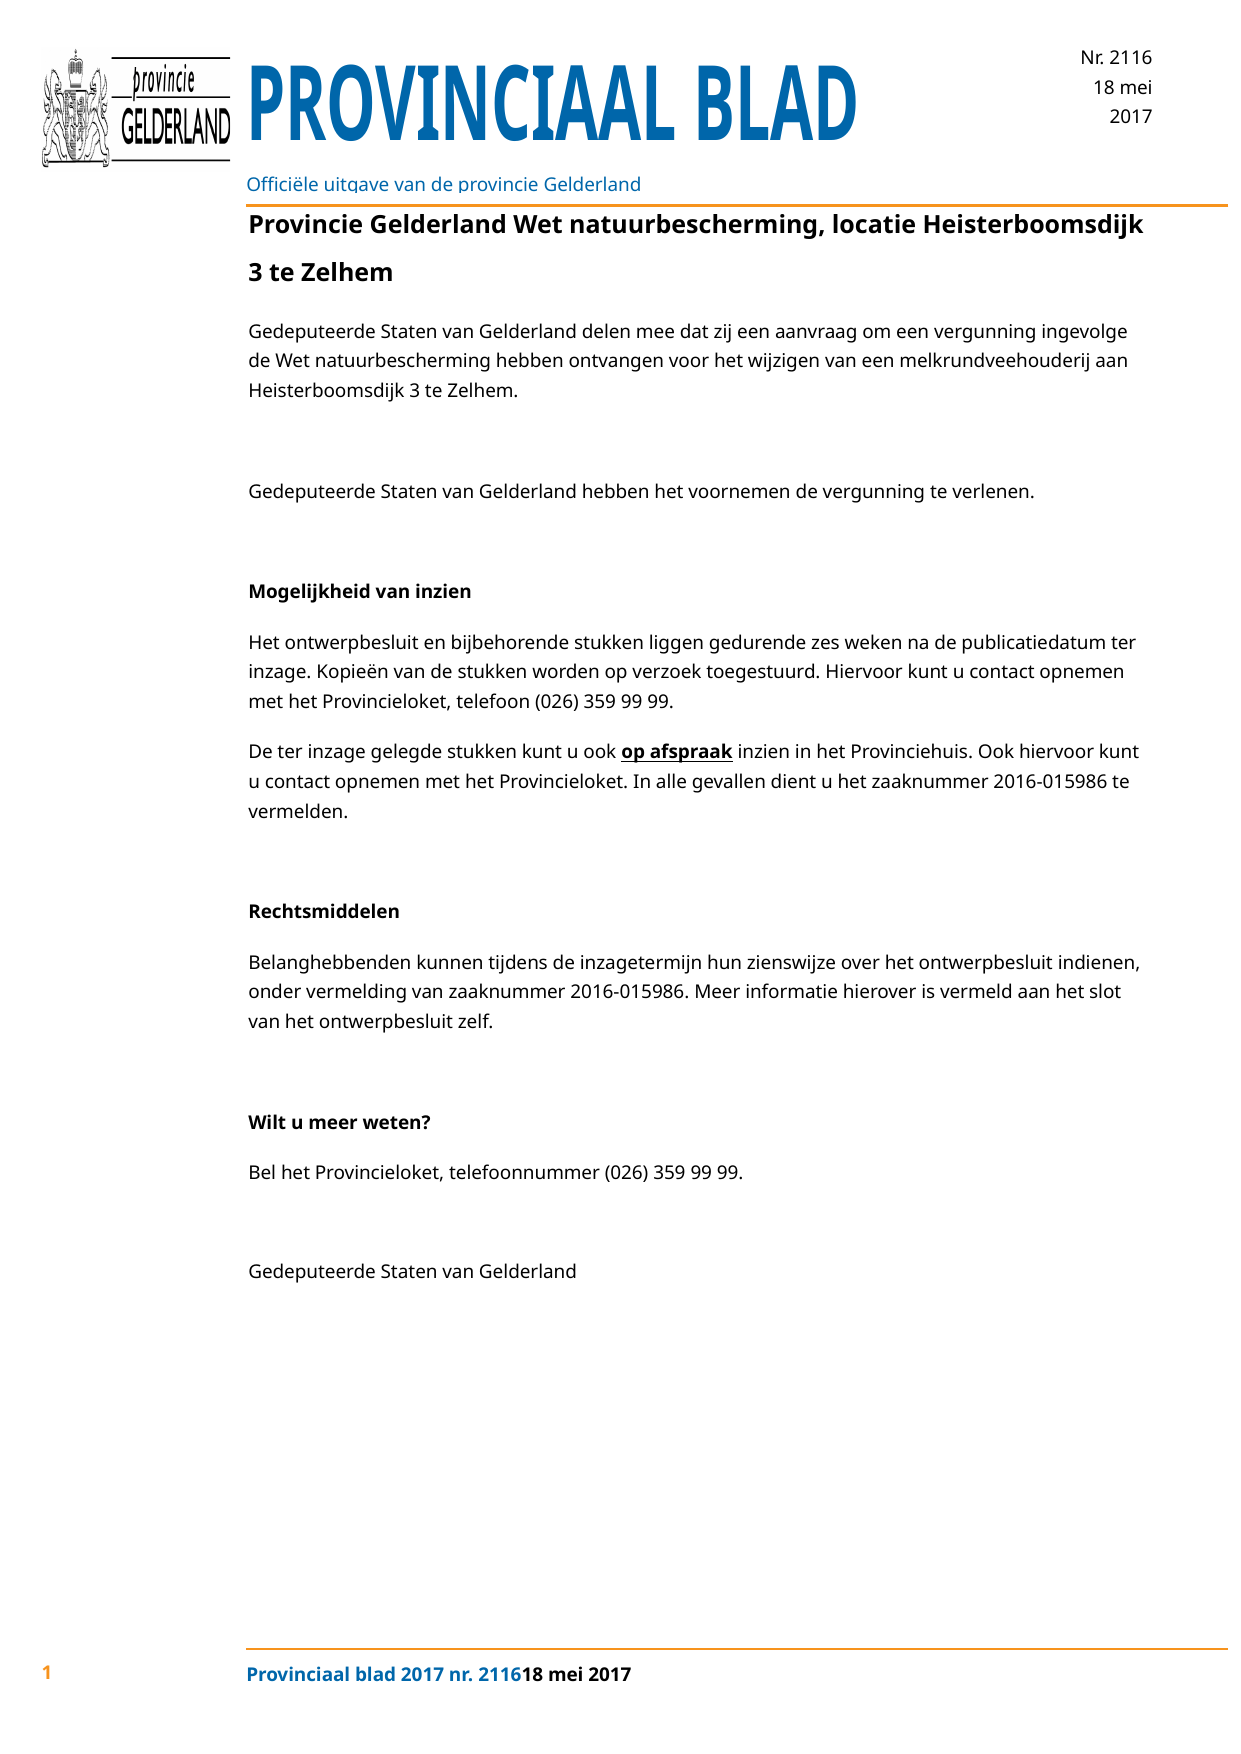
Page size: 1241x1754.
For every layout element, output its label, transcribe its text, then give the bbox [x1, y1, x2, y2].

text Gedeputeerde Staten van Gelderland hebben het voornemen de vergunning te verlenen. [248, 478, 1152, 504]
text Provincie Gelderland Wet natuurbescherming, locatie Heisterboomsdijk 3 te Zelhem [248, 207, 1152, 288]
text Het ontwerpbesluit en bijbehorende stukken liggen gedurende zes weken na de publicatiedatum ter inzage. Kopieën van de stukken worden op verzoek toegestuurd. Hiervoor kunt u contact opnemen met het Provincieloket, telefoon (026) 359 99 99. [248, 629, 1152, 714]
text Gedeputeerde Staten van Gelderland [248, 1258, 1152, 1283]
text Rechtsmiddelen [248, 899, 1152, 924]
text Gedeputeerde Staten van Gelderland delen mee dat zij een aanvraag om een vergunning ingevolge de Wet natuurbescherming hebben ontvangen voor het wijzigen van een melkrundveehouderij aan Heisterboomsdijk 3 te Zelhem. [248, 318, 1152, 403]
text De ter inzage gelegde stukken kunt u ook op afspraak inzien in het Provinciehuis. Ook hiervoor kunt u contact opnemen met het Provincieloket. In alle gevallen dient u het zaaknummer 2016-015986 te vermelden. [248, 739, 1152, 824]
text Wilt u meer weten? [248, 1109, 1152, 1135]
text Bel het Provincieloket, telefoonnummer (026) 359 99 99. [248, 1159, 1152, 1185]
picture [41, 47, 231, 172]
text Belanghebbenden kunnen tijdens de inzagetermijn hun zienswijze over het ontwerpbesluit indienen, onder vermelding van zaaknummer 2016-015986. Meer informatie hierover is vermeld aan het slot van het ontwerpbesluit zelf. [248, 949, 1152, 1034]
text Mogelijkheid van inzien [248, 579, 1152, 604]
